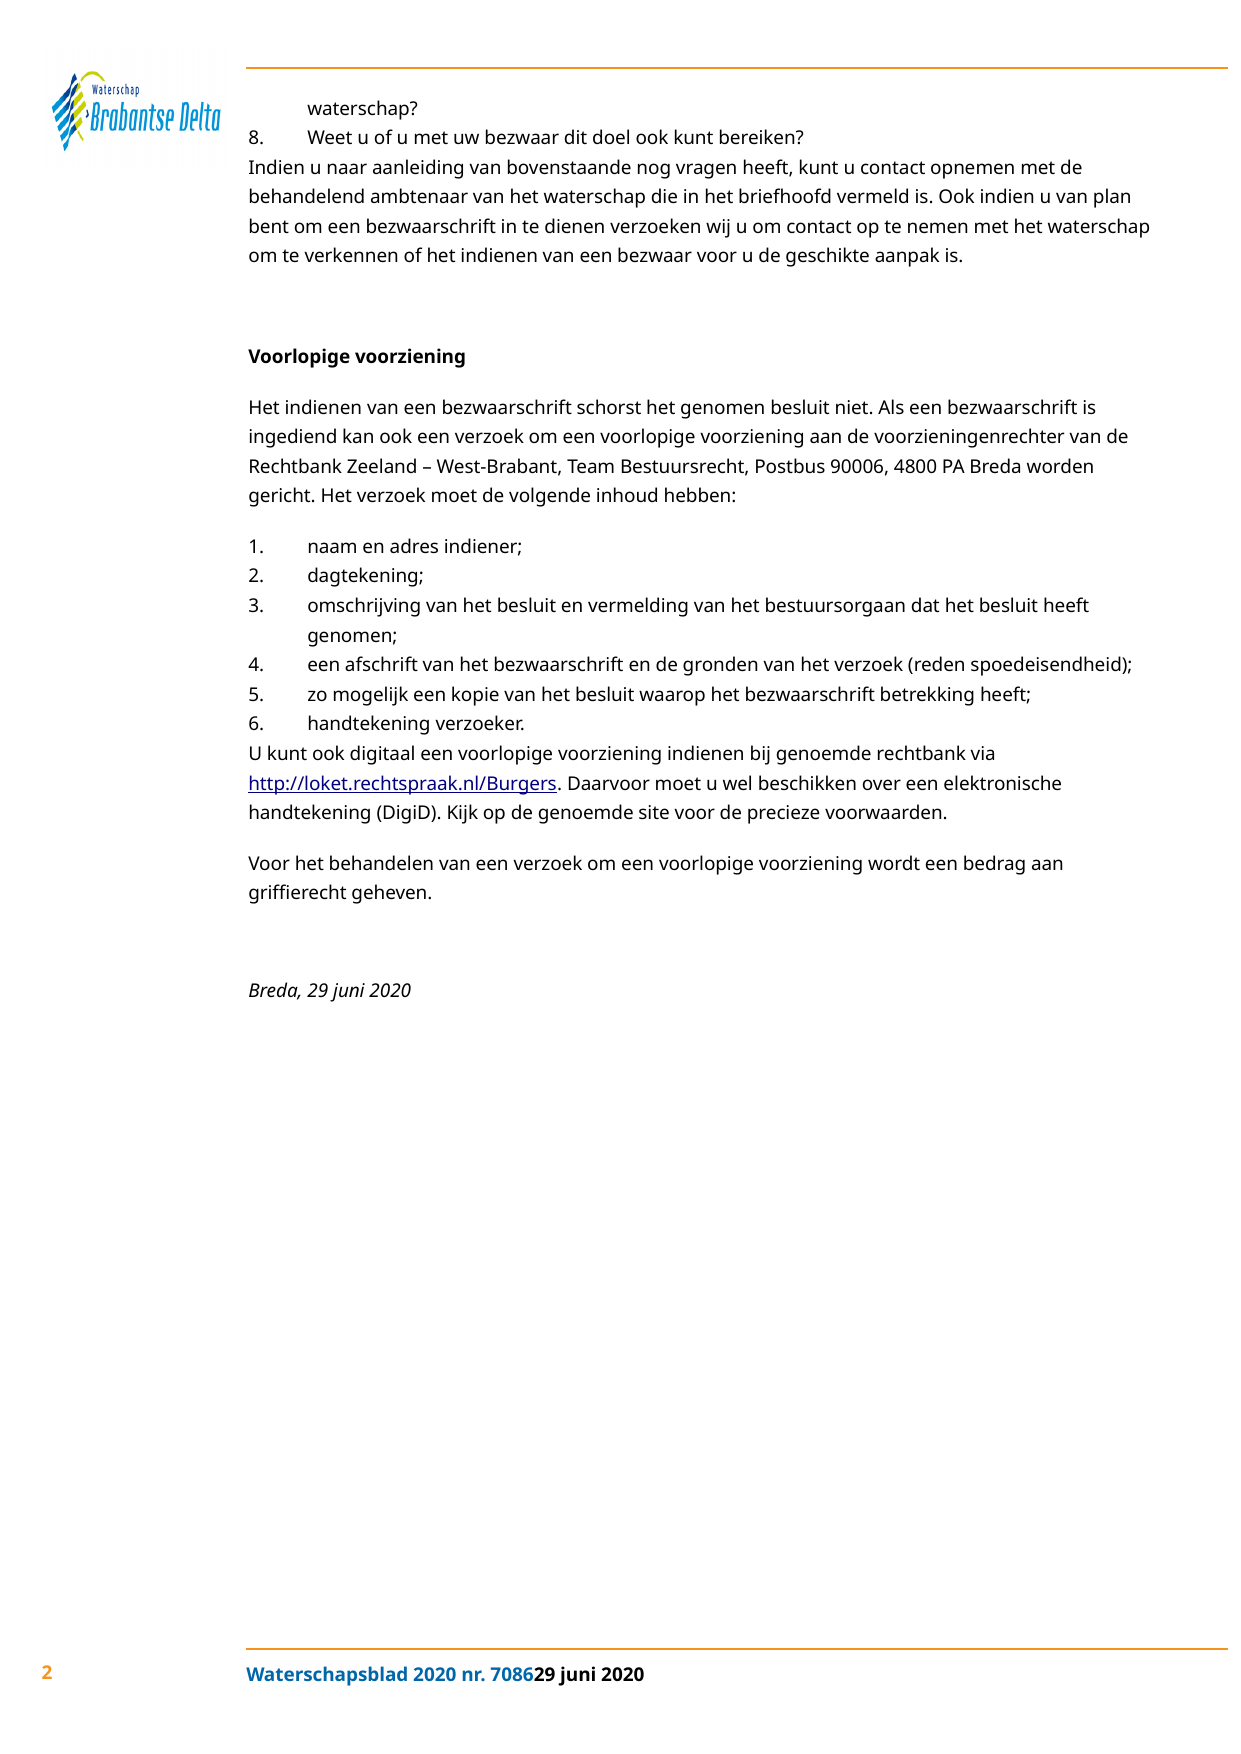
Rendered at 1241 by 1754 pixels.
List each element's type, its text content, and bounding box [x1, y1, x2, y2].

text Breda, 29 juni 2020 [248, 978, 1152, 1003]
text U kunt ook digitaal een voorlopige voorziening indienen bij genoemde rechtbank via http://loket.rechtspraak.nl/Burgers. Daarvoor moet u wel beschikken over een elektronische handtekening (DigiD). Kijk op de genoemde site voor de precieze voorwaarden. [248, 740, 1152, 825]
list zo mogelijk een kopie van het besluit waarop het bezwaarschrift betrekking heeft; [248, 681, 1152, 707]
list waterschap? [248, 95, 1152, 121]
list omschrijving van het besluit en vermelding van het bestuursorgaan dat het besluit heeft genomen; [248, 592, 1152, 648]
text Het indienen van een bezwaarschrift schorst het genomen besluit niet. Als een bezwaarschrift is ingediend kan ook een verzoek om een voorlopige voorziening aan de voorzieningenrechter van de Rechtbank Zeeland – West-Brabant, Team Bestuursrecht, Postbus 90006, 4800 PA Breda worden gericht. Het verzoek moet de volgende inhoud hebben: [248, 394, 1152, 508]
text Voor het behandelen van een verzoek om een voorlopige voorziening wordt een bedrag aan griffierecht geheven. [248, 850, 1152, 905]
list dagtekening; [248, 563, 1152, 588]
list Weet u of u met uw bezwaar dit doel ook kunt bereiken? [248, 124, 1152, 150]
text Voorlopige voorziening [248, 343, 1152, 369]
list naam en adres indiener; [248, 533, 1152, 559]
list handtekening verzoeker. [248, 711, 1152, 736]
text Indien u naar aanleiding van bovenstaande nog vragen heeft, kunt u contact opnemen met de behandelend ambtenaar van het waterschap die in het briefhoofd vermeld is. Ook indien u van plan bent om een bezwaarschrift in te dienen verzoeken wij u om contact op te nemen met het waterschap om te verkennen of het indienen van een bezwaar voor u de geschikte aanpak is. [248, 154, 1152, 268]
list een afschrift van het bezwaarschrift en de gronden van het verzoek (reden spoedeisendheid); [248, 651, 1152, 677]
picture [41, 47, 231, 172]
